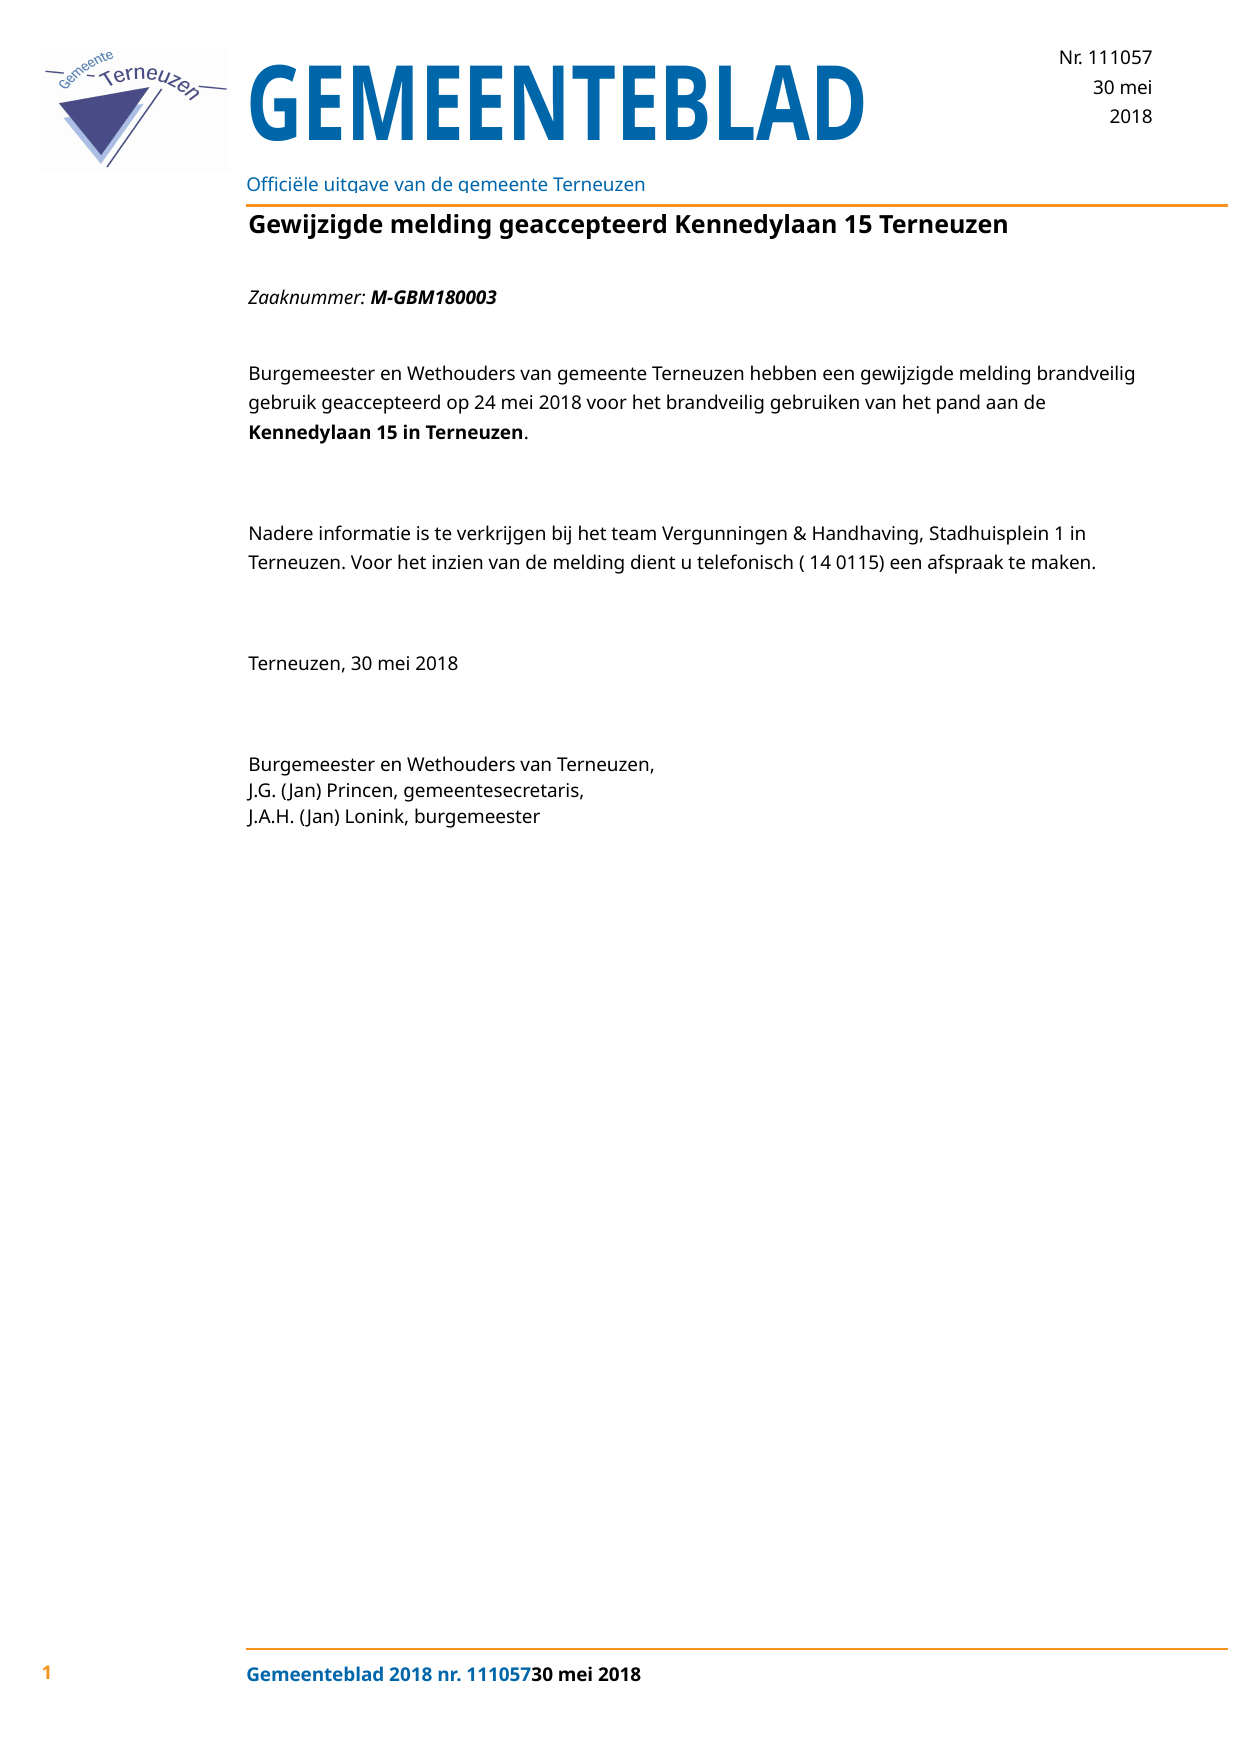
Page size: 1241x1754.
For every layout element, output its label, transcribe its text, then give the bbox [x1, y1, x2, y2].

table_cell [248, 829, 700, 854]
text Gewijzigde melding geaccepteerd Kennedylaan 15 Terneuzen [248, 207, 1152, 241]
text Zaaknummer: M-GBM180003 [248, 284, 1152, 309]
table_cell J.A.H. (Jan) Lonink, burgemeester [248, 803, 1152, 828]
text Nadere informatie is te verkrijgen bij het team Vergunningen & Handhaving, Stadhuisplein 1 in Terneuzen. Voor het inzien van de melding dient u telefonisch ( 14 0115) een afspraak te maken. [248, 520, 1152, 575]
table_cell [700, 829, 1152, 854]
text Burgemeester en Wethouders van gemeente Terneuzen hebben een gewijzigde melding brandveilig gebruik geaccepteerd op 24 mei 2018 voor het brandveilig gebruiken van het pand aan de Kennedylaan 15 in Terneuzen. [248, 360, 1152, 445]
table_cell J.G. (Jan) Princen, gemeentesecretaris, [248, 777, 700, 803]
table_cell [700, 777, 1152, 803]
table_header Burgemeester en Wethouders van Terneuzen, [248, 751, 1152, 777]
picture [41, 47, 231, 172]
text Terneuzen, 30 mei 2018 [248, 650, 1152, 676]
